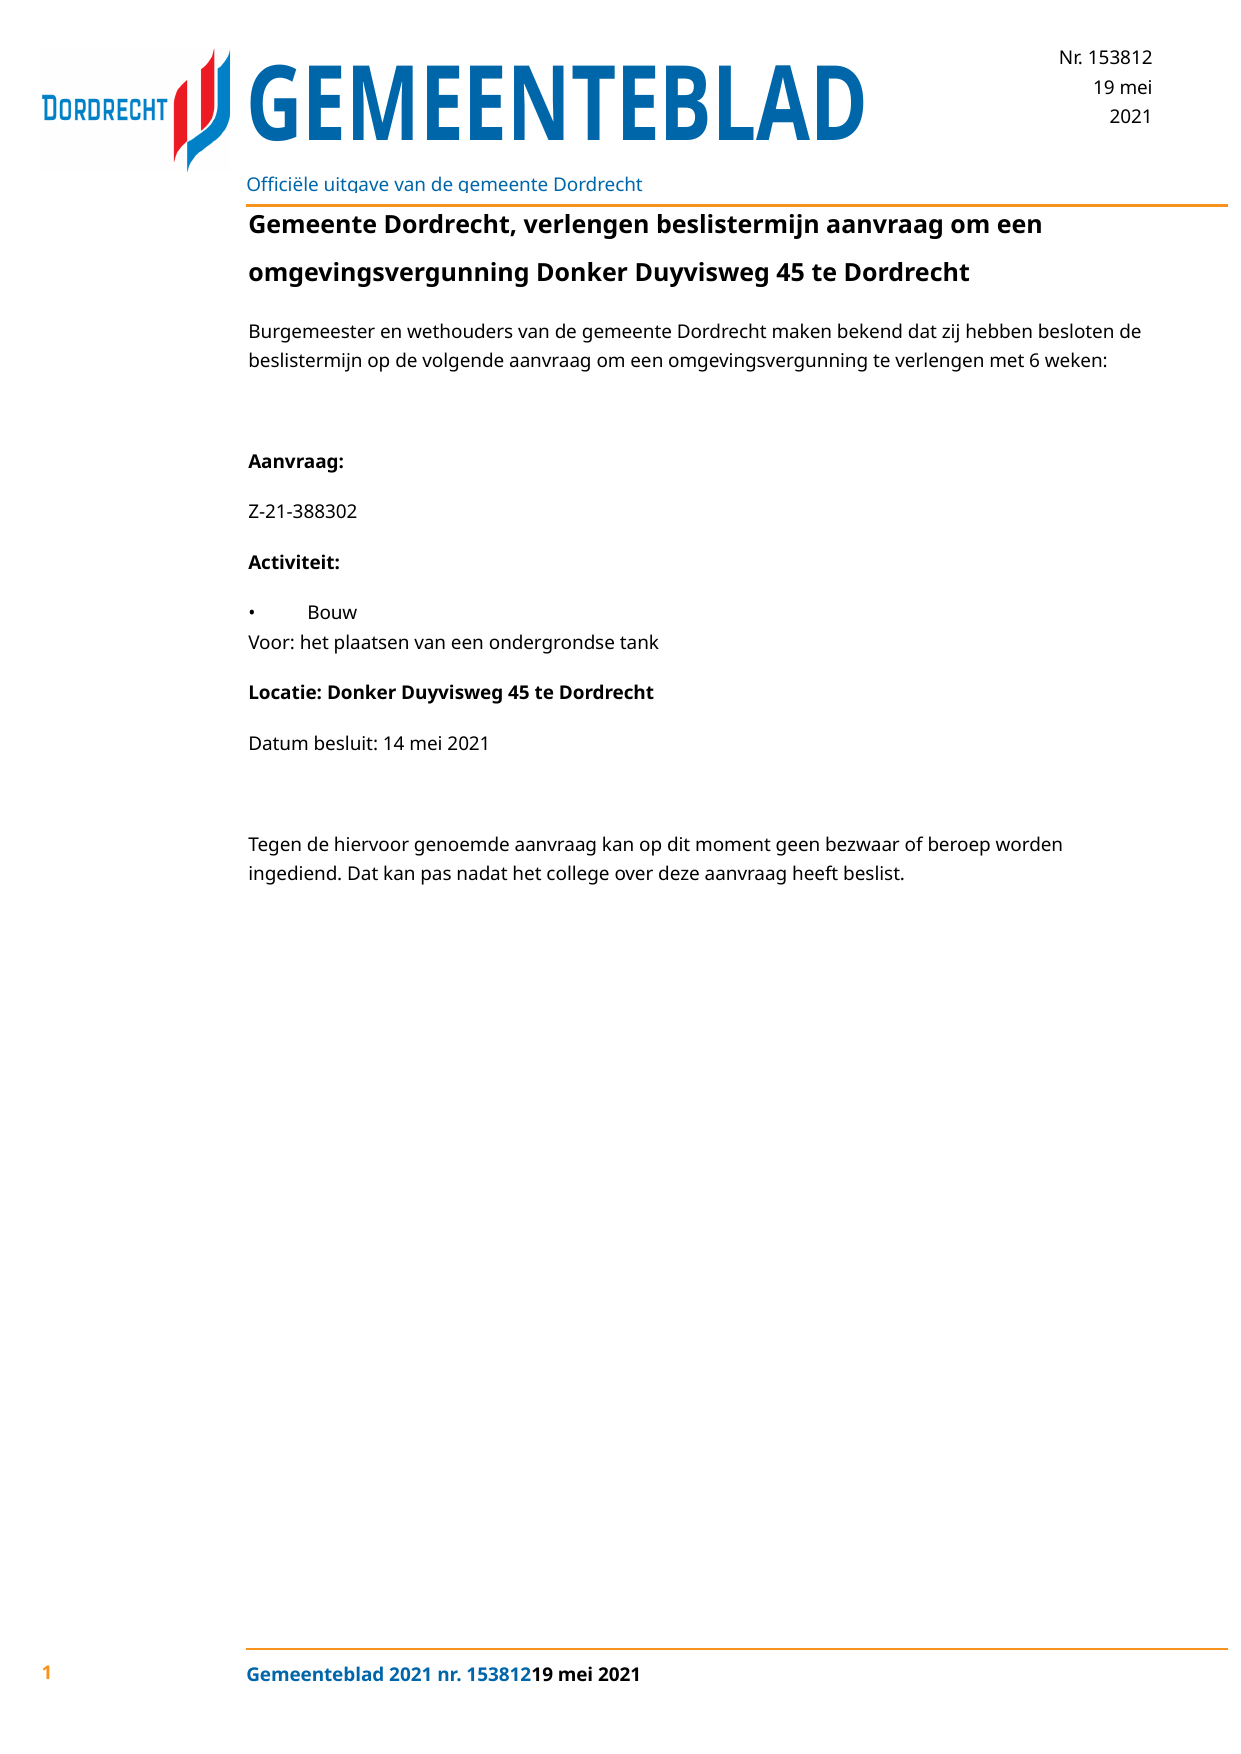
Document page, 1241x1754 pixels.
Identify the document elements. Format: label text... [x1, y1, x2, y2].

text Activiteit: [248, 549, 1152, 575]
text Gemeente Dordrecht, verlengen beslistermijn aanvraag om een omgevingsvergunning Donker Duyvisweg 45 te Dordrecht [248, 207, 1152, 288]
list Bouw [248, 599, 1152, 625]
text Z-21-388302 [248, 499, 1152, 524]
text Burgemeester en wethouders van de gemeente Dordrecht maken bekend dat zij hebben besloten de beslistermijn op de volgende aanvraag om een omgevingsvergunning te verlengen met 6 weken: [248, 318, 1152, 373]
picture [41, 47, 231, 172]
text Aanvraag: [248, 448, 1152, 474]
text Datum besluit: 14 mei 2021 [248, 730, 1152, 756]
text Locatie: Donker Duyvisweg 45 te Dordrecht [248, 679, 1152, 705]
text Voor: het plaatsen van een ondergrondse tank [248, 629, 1152, 655]
text Tegen de hiervoor genoemde aanvraag kan op dit moment geen bezwaar of beroep worden ingediend. Dat kan pas nadat het college over deze aanvraag heeft beslist. [248, 831, 1152, 886]
